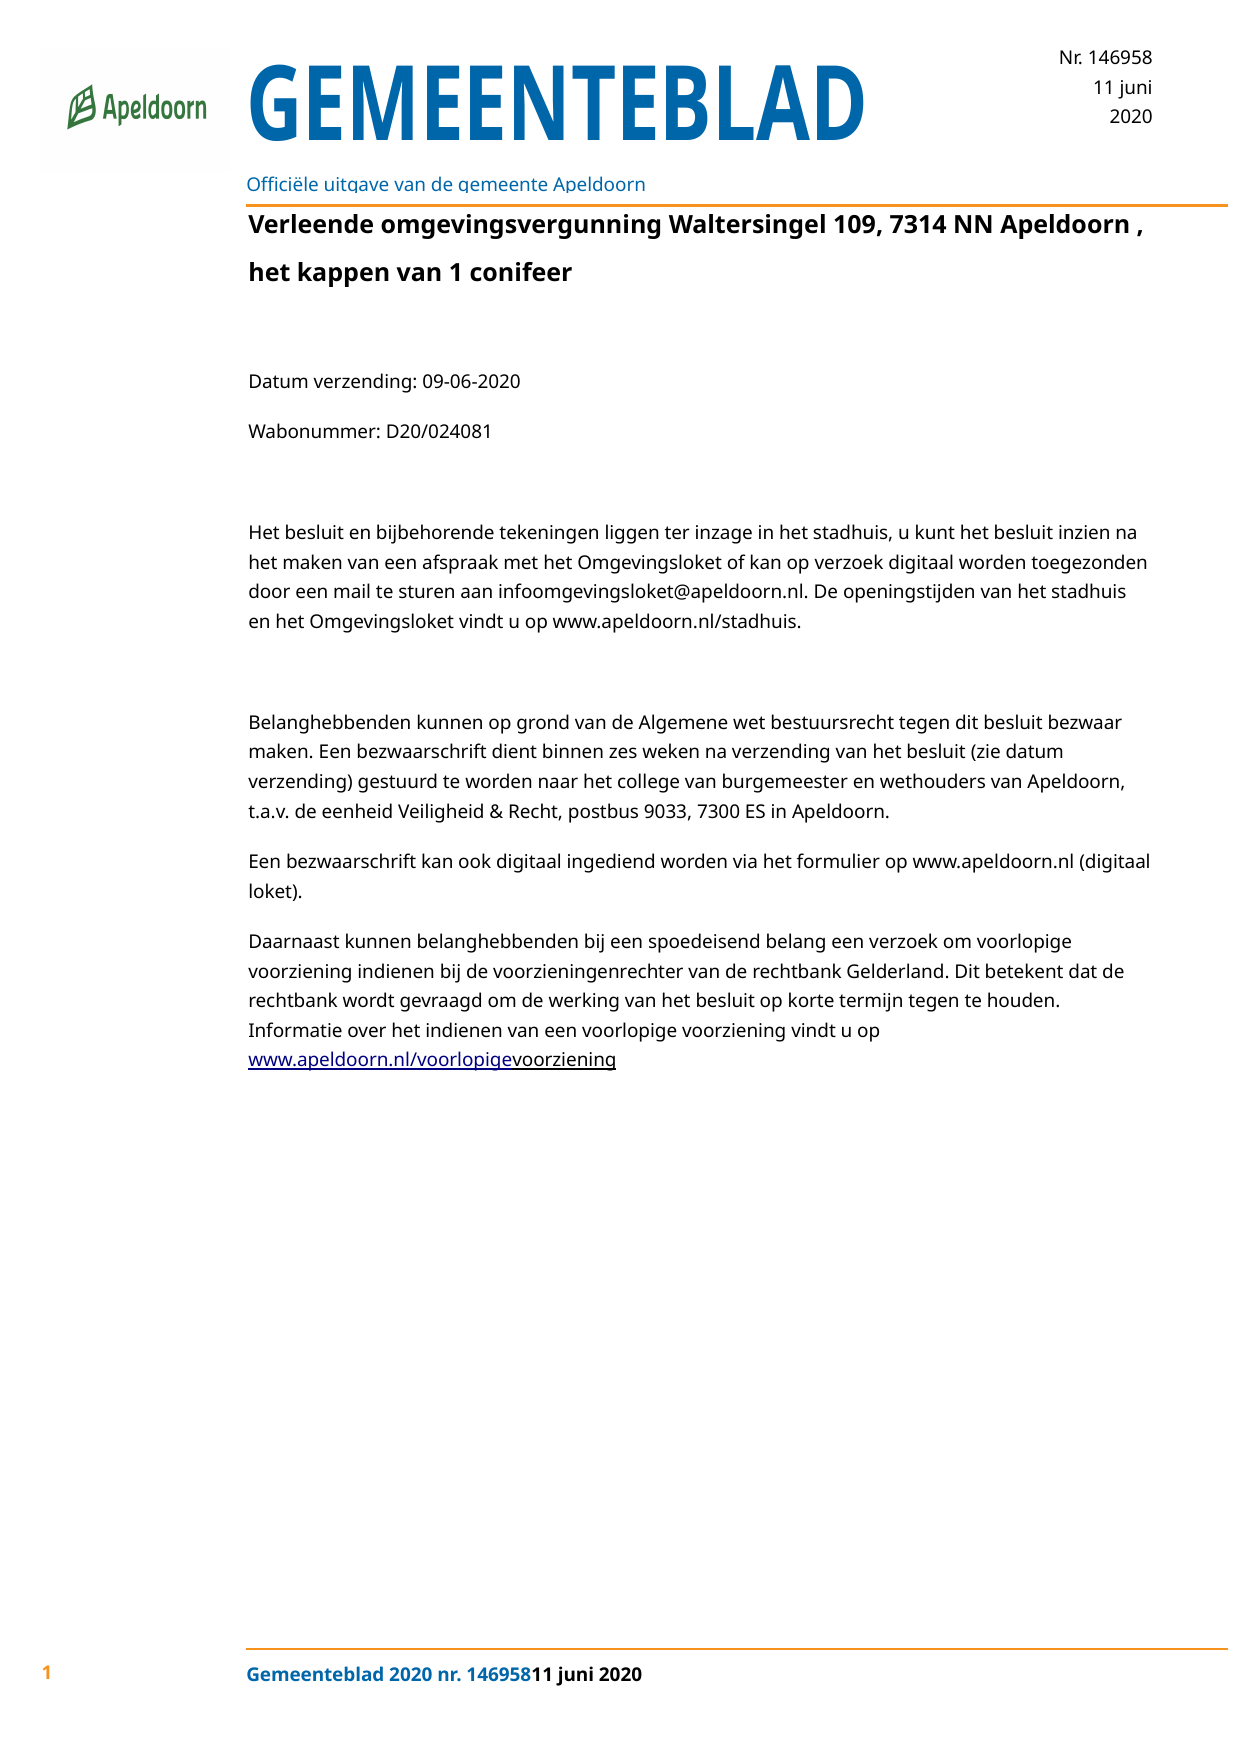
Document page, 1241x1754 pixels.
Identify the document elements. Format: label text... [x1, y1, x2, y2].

text Belanghebbenden kunnen op grond van de Algemene wet bestuursrecht tegen dit besluit bezwaar maken. Een bezwaarschrift dient binnen zes weken na verzending van het besluit (zie datum verzending) gestuurd te worden naar het college van burgemeester en wethouders van Apeldoorn, t.a.v. de eenheid Veiligheid & Recht, postbus 9033, 7300 ES in Apeldoorn. [248, 709, 1152, 824]
text Het besluit en bijbehorende tekeningen liggen ter inzage in het stadhuis, u kunt het besluit inzien na het maken van een afspraak met het Omgevingsloket of kan op verzoek digitaal worden toegezonden door een mail te sturen aan infoomgevingsloket@apeldoorn.nl. De openingstijden van het stadhuis en het Omgevingsloket vindt u op www.apeldoorn.nl/stadhuis. [248, 519, 1152, 634]
text Wabonummer: D20/024081 [248, 419, 1152, 444]
text Verleende omgevingsvergunning Waltersingel 109, 7314 NN Apeldoorn , het kappen van 1 conifeer [248, 207, 1152, 288]
text Datum verzending: 09-06-2020 [248, 368, 1152, 394]
picture [41, 47, 231, 172]
text Daarnaast kunnen belanghebbenden bij een spoedeisend belang een verzoek om voorlopige voorziening indienen bij de voorzieningenrechter van de rechtbank Gelderland. Dit betekent dat de rechtbank wordt gevraagd om de werking van het besluit op korte termijn tegen te houden. Informatie over het indienen van een voorlopige voorziening vindt u op www.apeldoorn.nl/voorlopigevoorziening [248, 928, 1152, 1072]
text Een bezwaarschrift kan ook digitaal ingediend worden via het formulier op www.apeldoorn.nl (digitaal loket). [248, 848, 1152, 904]
